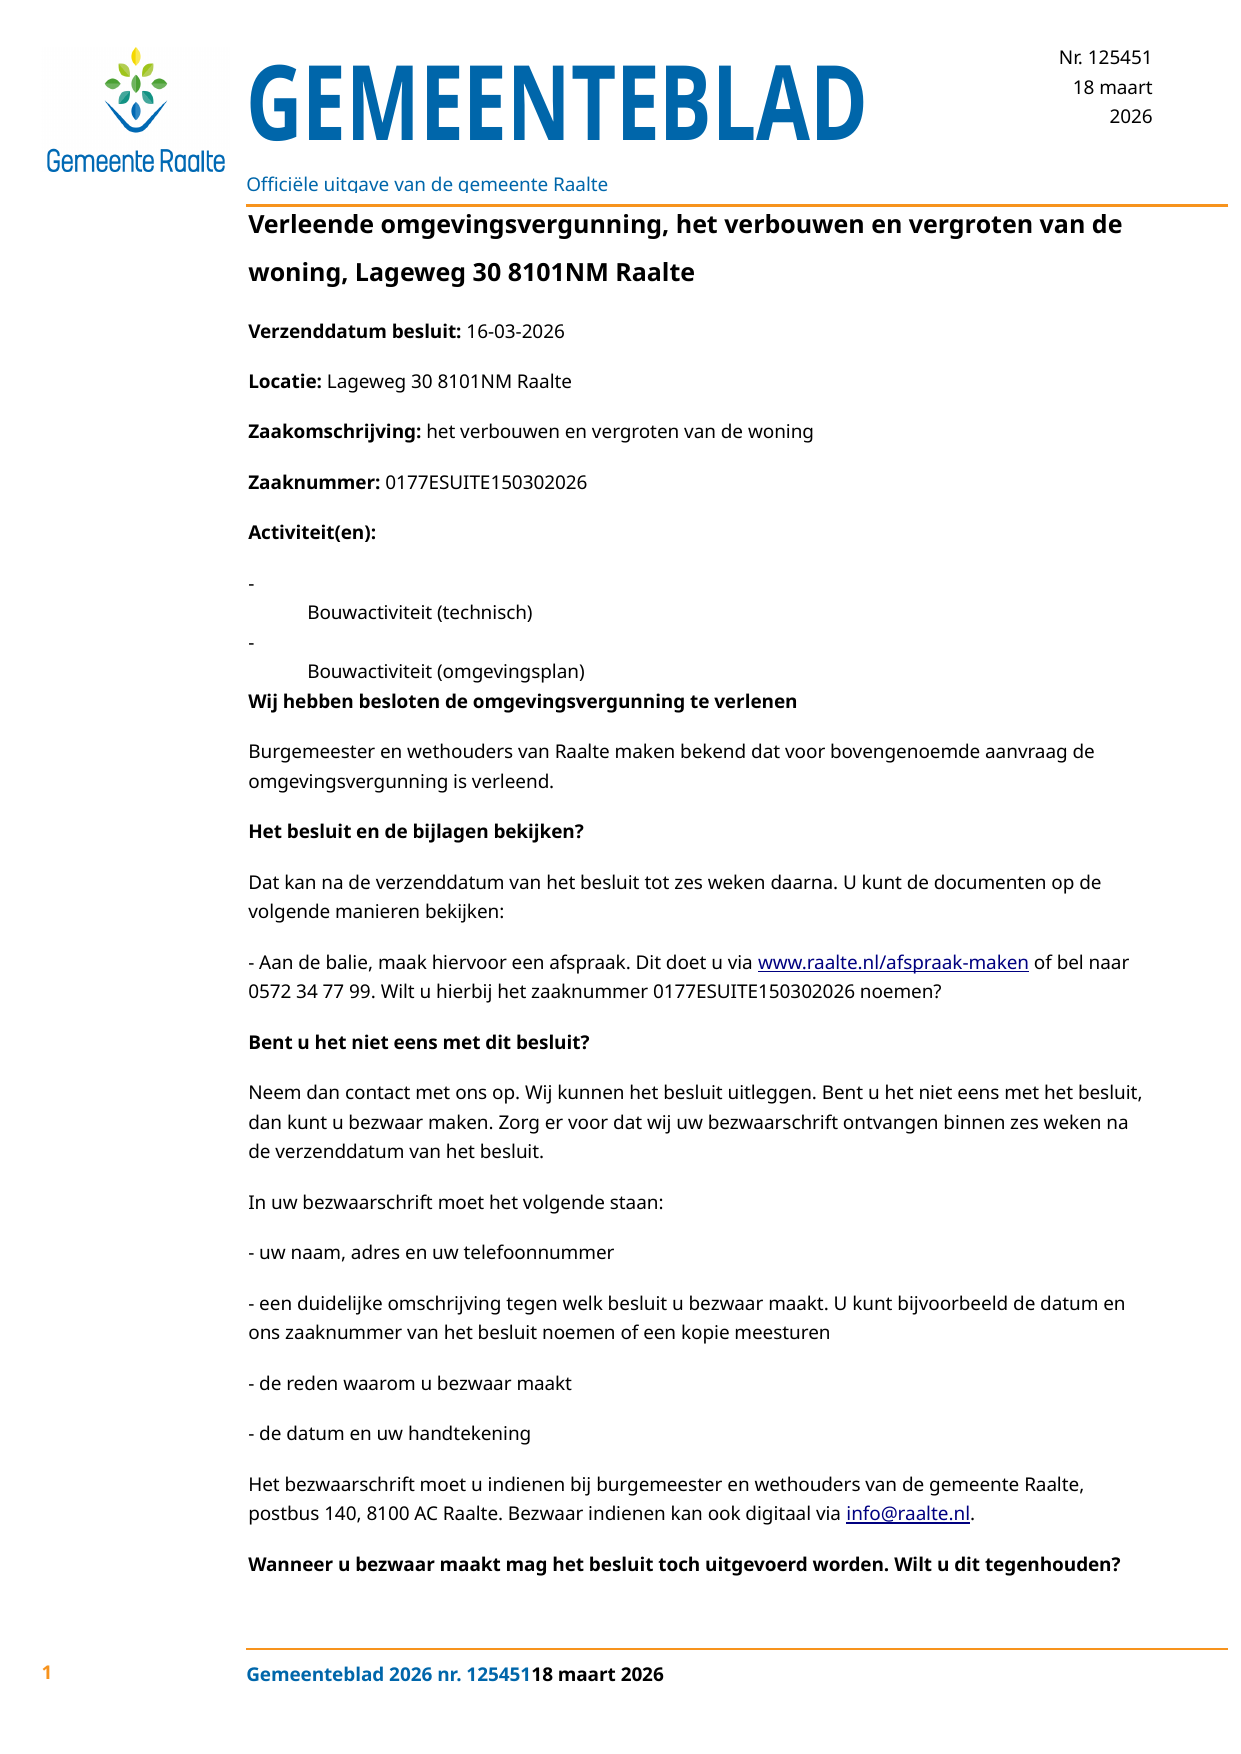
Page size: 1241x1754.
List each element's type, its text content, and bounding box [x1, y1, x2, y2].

text - een duidelijke omschrijving tegen welk besluit u bezwaar maakt. U kunt bijvoorbeeld de datum en ons zaaknummer van het besluit noemen of een kopie meesturen [248, 1290, 1152, 1345]
text Neem dan contact met ons op. Wij kunnen het besluit uitleggen. Bent u het niet eens met het besluit, dan kunt u bezwaar maken. Zorg er voor dat wij uw bezwaarschrift ontvangen binnen zes weken na de verzenddatum van het besluit. [248, 1079, 1152, 1164]
list Bouwactiviteit (technisch) [248, 599, 1152, 625]
text Bent u het niet eens met dit besluit? [248, 1029, 1152, 1055]
text Zaaknummer: 0177ESUITE150302026 [248, 469, 1152, 495]
text Activiteit(en): [248, 519, 1152, 545]
text - uw naam, adres en uw telefoonnummer [248, 1239, 1152, 1265]
text Het bezwaarschrift moet u indienen bij burgemeester en wethouders van de gemeente Raalte, postbus 140, 8100 AC Raalte. Bezwaar indienen kan ook digitaal via info@raalte.nl. [248, 1471, 1152, 1526]
text Burgemeester en wethouders van Raalte maken bekend dat voor bovengenoemde aanvraag de omgevingsvergunning is verleend. [248, 739, 1152, 794]
text Zaakomschrijving: het verbouwen en vergroten van de woning [248, 419, 1152, 444]
text - de datum en uw handtekening [248, 1420, 1152, 1446]
text Het besluit en de bijlagen bekijken? [248, 819, 1152, 844]
text Dat kan na de verzenddatum van het besluit tot zes weken daarna. U kunt de documenten op de volgende manieren bekijken: [248, 869, 1152, 924]
text Verzenddatum besluit: 16-03-2026 [248, 318, 1152, 344]
text - de reden waarom u bezwaar maakt [248, 1370, 1152, 1396]
text Verleende omgevingsvergunning, het verbouwen en vergroten van de woning, Lageweg 30 8101NM Raalte [248, 207, 1152, 288]
text Locatie: Lageweg 30 8101NM Raalte [248, 368, 1152, 394]
text Wanneer u bezwaar maakt mag het besluit toch uitgevoerd worden. Wilt u dit tegenhouden? [248, 1551, 1152, 1577]
text Wij hebben besloten de omgevingsvergunning te verlenen [248, 688, 1152, 714]
picture [41, 47, 231, 172]
list Bouwactiviteit (omgevingsplan) [248, 659, 1152, 684]
text - Aan de balie, maak hiervoor een afspraak. Dit doet u via www.raalte.nl/afspraak-maken of bel naar 0572 34 77 99. Wilt u hierbij het zaaknummer 0177ESUITE150302026 noemen? [248, 949, 1152, 1004]
text In uw bezwaarschrift moet het volgende staan: [248, 1189, 1152, 1215]
